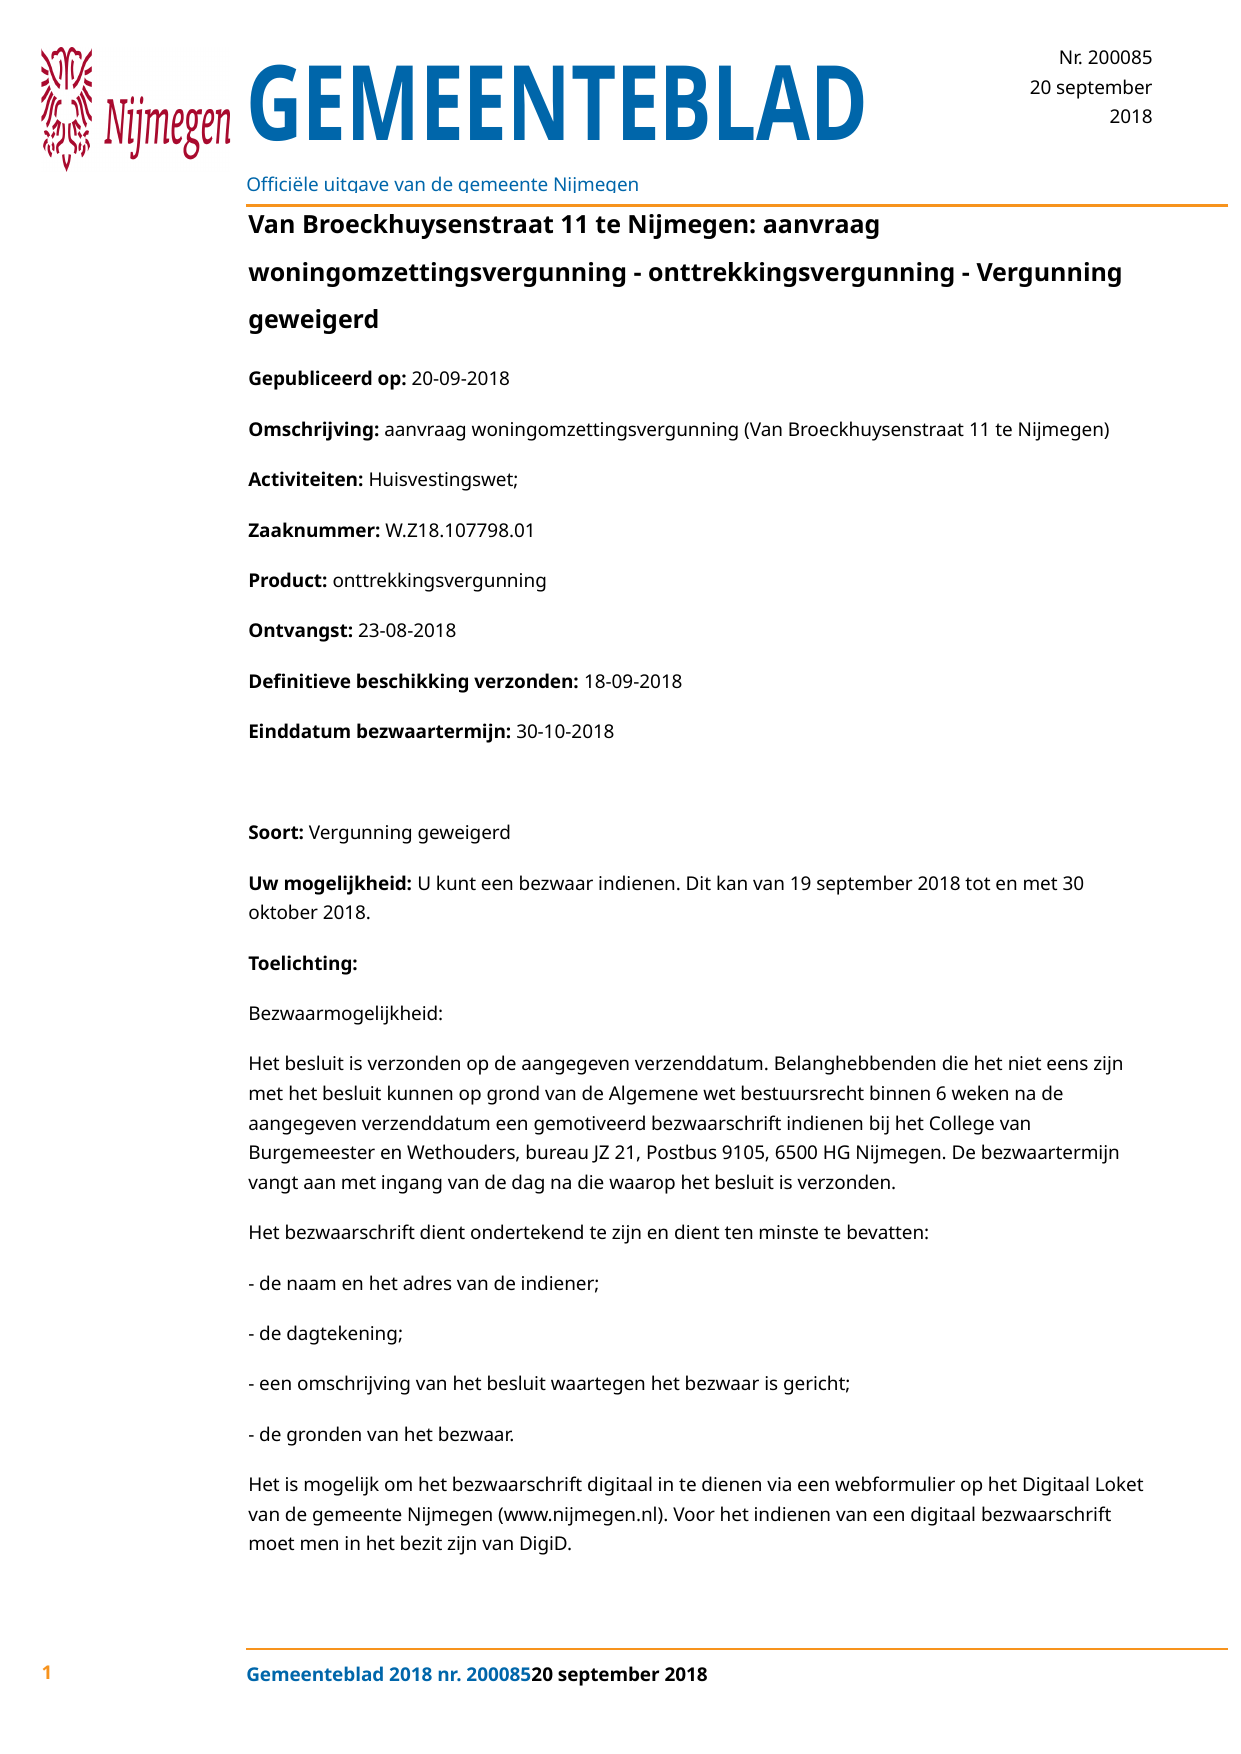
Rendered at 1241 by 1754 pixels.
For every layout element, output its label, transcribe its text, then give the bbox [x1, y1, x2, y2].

text Het is mogelijk om het bezwaarschrift digitaal in te dienen via een webformulier op het Digitaal Loket van de gemeente Nijmegen (www.nijmegen.nl). Voor het indienen van een digitaal bezwaarschrift moet men in het bezit zijn van DigiD. [248, 1471, 1152, 1556]
picture [41, 47, 231, 172]
text Einddatum bezwaartermijn: 30-10-2018 [248, 718, 1152, 744]
text Toelichting: [248, 950, 1152, 975]
text Soort: Vergunning geweigerd [248, 819, 1152, 845]
text Zaaknummer: W.Z18.107798.01 [248, 517, 1152, 542]
text - de dagtekening; [248, 1320, 1152, 1346]
text Bezwaarmogelijkheid: [248, 1000, 1152, 1026]
text Het bezwaarschrift dient ondertekend te zijn en dient ten minste te bevatten: [248, 1219, 1152, 1245]
text - een omschrijving van het besluit waartegen het bezwaar is gericht; [248, 1371, 1152, 1396]
text Uw mogelijkheid: U kunt een bezwaar indienen. Dit kan van 19 september 2018 tot en met 30 oktober 2018. [248, 870, 1152, 925]
text Product: onttrekkingsvergunning [248, 567, 1152, 593]
text Definitieve beschikking verzonden: 18-09-2018 [248, 668, 1152, 694]
text Ontvangst: 23-08-2018 [248, 618, 1152, 643]
text Activiteiten: Huisvestingswet; [248, 466, 1152, 492]
text Gepubliceerd op: 20-09-2018 [248, 366, 1152, 391]
text - de naam en het adres van de indiener; [248, 1270, 1152, 1295]
text Omschrijving: aanvraag woningomzettingsvergunning (Van Broeckhuysenstraat 11 te Nijmegen) [248, 416, 1152, 442]
text Het besluit is verzonden op de aangegeven verzenddatum. Belanghebbenden die het niet eens zijn met het besluit kunnen op grond van de Algemene wet bestuursrecht binnen 6 weken na de aangegeven verzenddatum een gemotiveerd bezwaarschrift indienen bij het College van Burgemeester en Wethouders, bureau JZ 21, Postbus 9105, 6500 HG Nijmegen. De bezwaartermijn vangt aan met ingang van de dag na die waarop het besluit is verzonden. [248, 1051, 1152, 1194]
text Van Broeckhuysenstraat 11 te Nijmegen: aanvraag woningomzettingsvergunning - onttrekkingsvergunning - Vergunning geweigerd [248, 207, 1152, 336]
text - de gronden van het bezwaar. [248, 1421, 1152, 1447]
